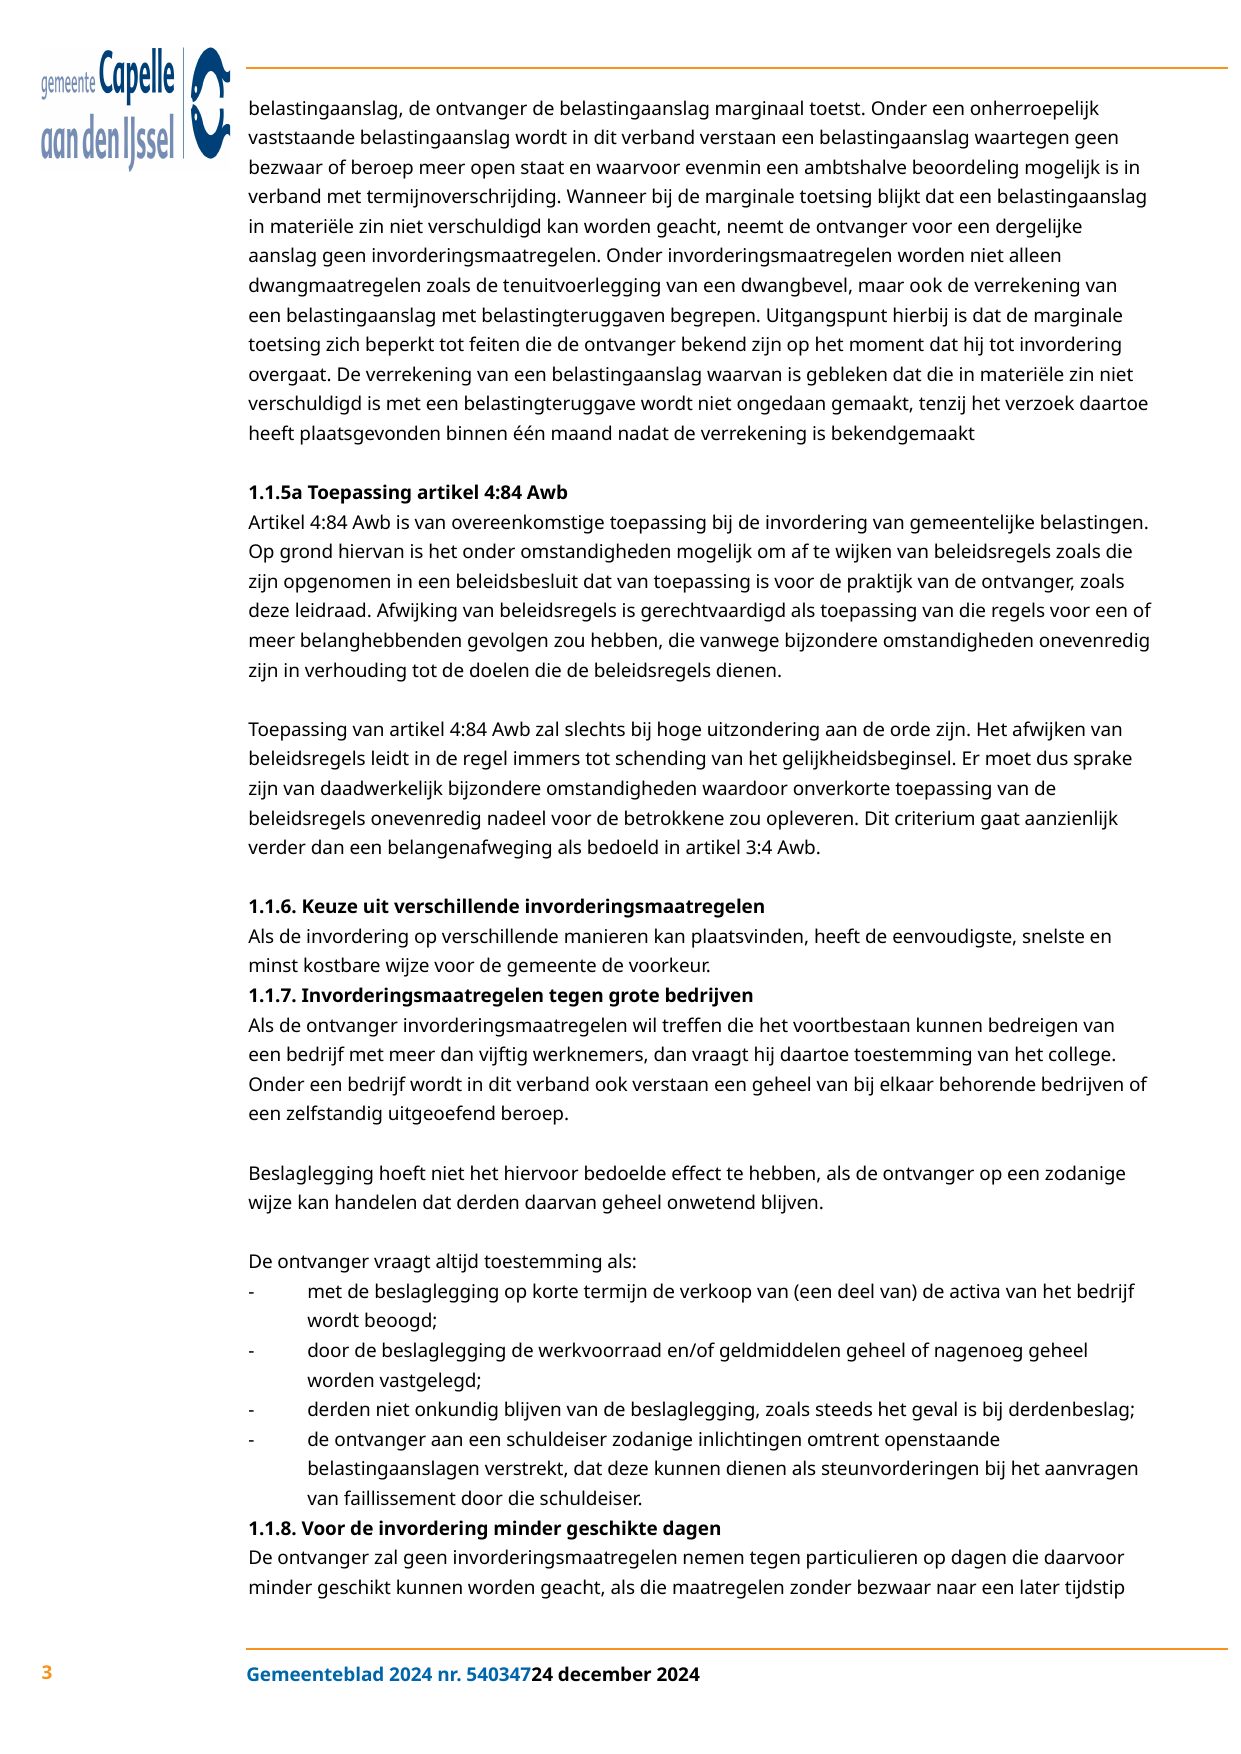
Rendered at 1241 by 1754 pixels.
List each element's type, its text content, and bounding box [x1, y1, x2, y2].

text 1.1.5a Toepassing artikel 4:84 Awb [248, 479, 1152, 505]
text De ontvanger zal geen invorderingsmaatregelen nemen tegen particulieren op dagen die daarvoor minder geschikt kunnen worden geacht, als die maatregelen zonder bezwaar naar een later tijdstip [248, 1544, 1152, 1600]
text Beslaglegging hoeft niet het hiervoor bedoelde effect te hebben, als de ontvanger op een zodanige wijze kan handelen dat derden daarvan geheel onwetend blijven. [248, 1160, 1152, 1215]
text Als de invordering op verschillende manieren kan plaatsvinden, heeft de eenvoudigste, snelste en minst kostbare wijze voor de gemeente de voorkeur. [248, 923, 1152, 978]
text Artikel 4:84 Awb is van overeenkomstige toepassing bij de invordering van gemeentelijke belastingen. Op grond hiervan is het onder omstandigheden mogelijk om af te wijken van beleidsregels zoals die zijn opgenomen in een beleidsbesluit dat van toepassing is voor de praktijk van de ontvanger, zoals deze leidraad. Afwijking van beleidsregels is gerechtvaardigd als toepassing van die regels voor een of meer belanghebbenden gevolgen zou hebben, die vanwege bijzondere omstandigheden onevenredig zijn in verhouding tot de doelen die de beleidsregels dienen. [248, 509, 1152, 683]
text 1.1.6. Keuze uit verschillende invorderingsmaatregelen [248, 893, 1152, 919]
picture [41, 47, 231, 172]
text Toepassing van artikel 4:84 Awb zal slechts bij hoge uitzondering aan de orde zijn. Het afwijken van beleidsregels leidt in de regel immers tot schending van het gelijkheidsbeginsel. Er moet dus sprake zijn van daadwerkelijk bijzondere omstandigheden waardoor onverkorte toepassing van de beleidsregels onevenredig nadeel voor de betrokkene zou opleveren. Dit criterium gaat aanzienlijk verder dan een belangenafweging als bedoeld in artikel 3:4 Awb. [248, 716, 1152, 860]
text Als de ontvanger invorderingsmaatregelen wil treffen die het voortbestaan kunnen bedreigen van een bedrijf met meer dan vijftig werknemers, dan vraagt hij daartoe toestemming van het college. Onder een bedrijf wordt in dit verband ook verstaan een geheel van bij elkaar behorende bedrijven of een zelfstandig uitgeoefend beroep. [248, 1012, 1152, 1126]
text De ontvanger vraagt altijd toestemming als: [248, 1248, 1152, 1274]
list met de beslaglegging op korte termijn de verkoop van (een deel van) de activa van het bedrijf wordt beoogd; [248, 1278, 1152, 1333]
list de ontvanger aan een schuldeiser zodanige inlichtingen omtrent openstaande belastingaanslagen verstrekt, dat deze kunnen dienen als steunvorderingen bij het aanvragen van faillissement door die schuldeiser. [248, 1426, 1152, 1511]
list door de beslaglegging de werkvoorraad en/of geldmiddelen geheel of nagenoeg geheel worden vastgelegd; [248, 1337, 1152, 1393]
text 1.1.7. Invorderingsmaatregelen tegen grote bedrijven [248, 982, 1152, 1008]
text 1.1.8. Voor de invordering minder geschikte dagen [248, 1515, 1152, 1541]
text belastingaanslag, de ontvanger de belastingaanslag marginaal toetst. Onder een onherroepelijk vaststaande belastingaanslag wordt in dit verband verstaan een belastingaanslag waartegen geen bezwaar of beroep meer open staat en waarvoor evenmin een ambtshalve beoordeling mogelijk is in verband met termijnoverschrijding. Wanneer bij de marginale toetsing blijkt dat een belastingaanslag in materiële zin niet verschuldigd kan worden geacht, neemt de ontvanger voor een dergelijke aanslag geen invorderingsmaatregelen. Onder invorderingsmaatregelen worden niet alleen dwangmaatregelen zoals de tenuitvoerlegging van een dwangbevel, maar ook de verrekening van een belastingaanslag met belastingteruggaven begrepen. Uitgangspunt hierbij is dat de marginale toetsing zich beperkt tot feiten die de ontvanger bekend zijn op het moment dat hij tot invordering overgaat. De verrekening van een belastingaanslag waarvan is gebleken dat die in materiële zin niet verschuldigd is met een belastingteruggave wordt niet ongedaan gemaakt, tenzij het verzoek daartoe heeft plaatsgevonden binnen één maand nadat de verrekening is bekendgemaakt [248, 95, 1152, 446]
list derden niet onkundig blijven van de beslaglegging, zoals steeds het geval is bij derdenbeslag; [248, 1396, 1152, 1422]
